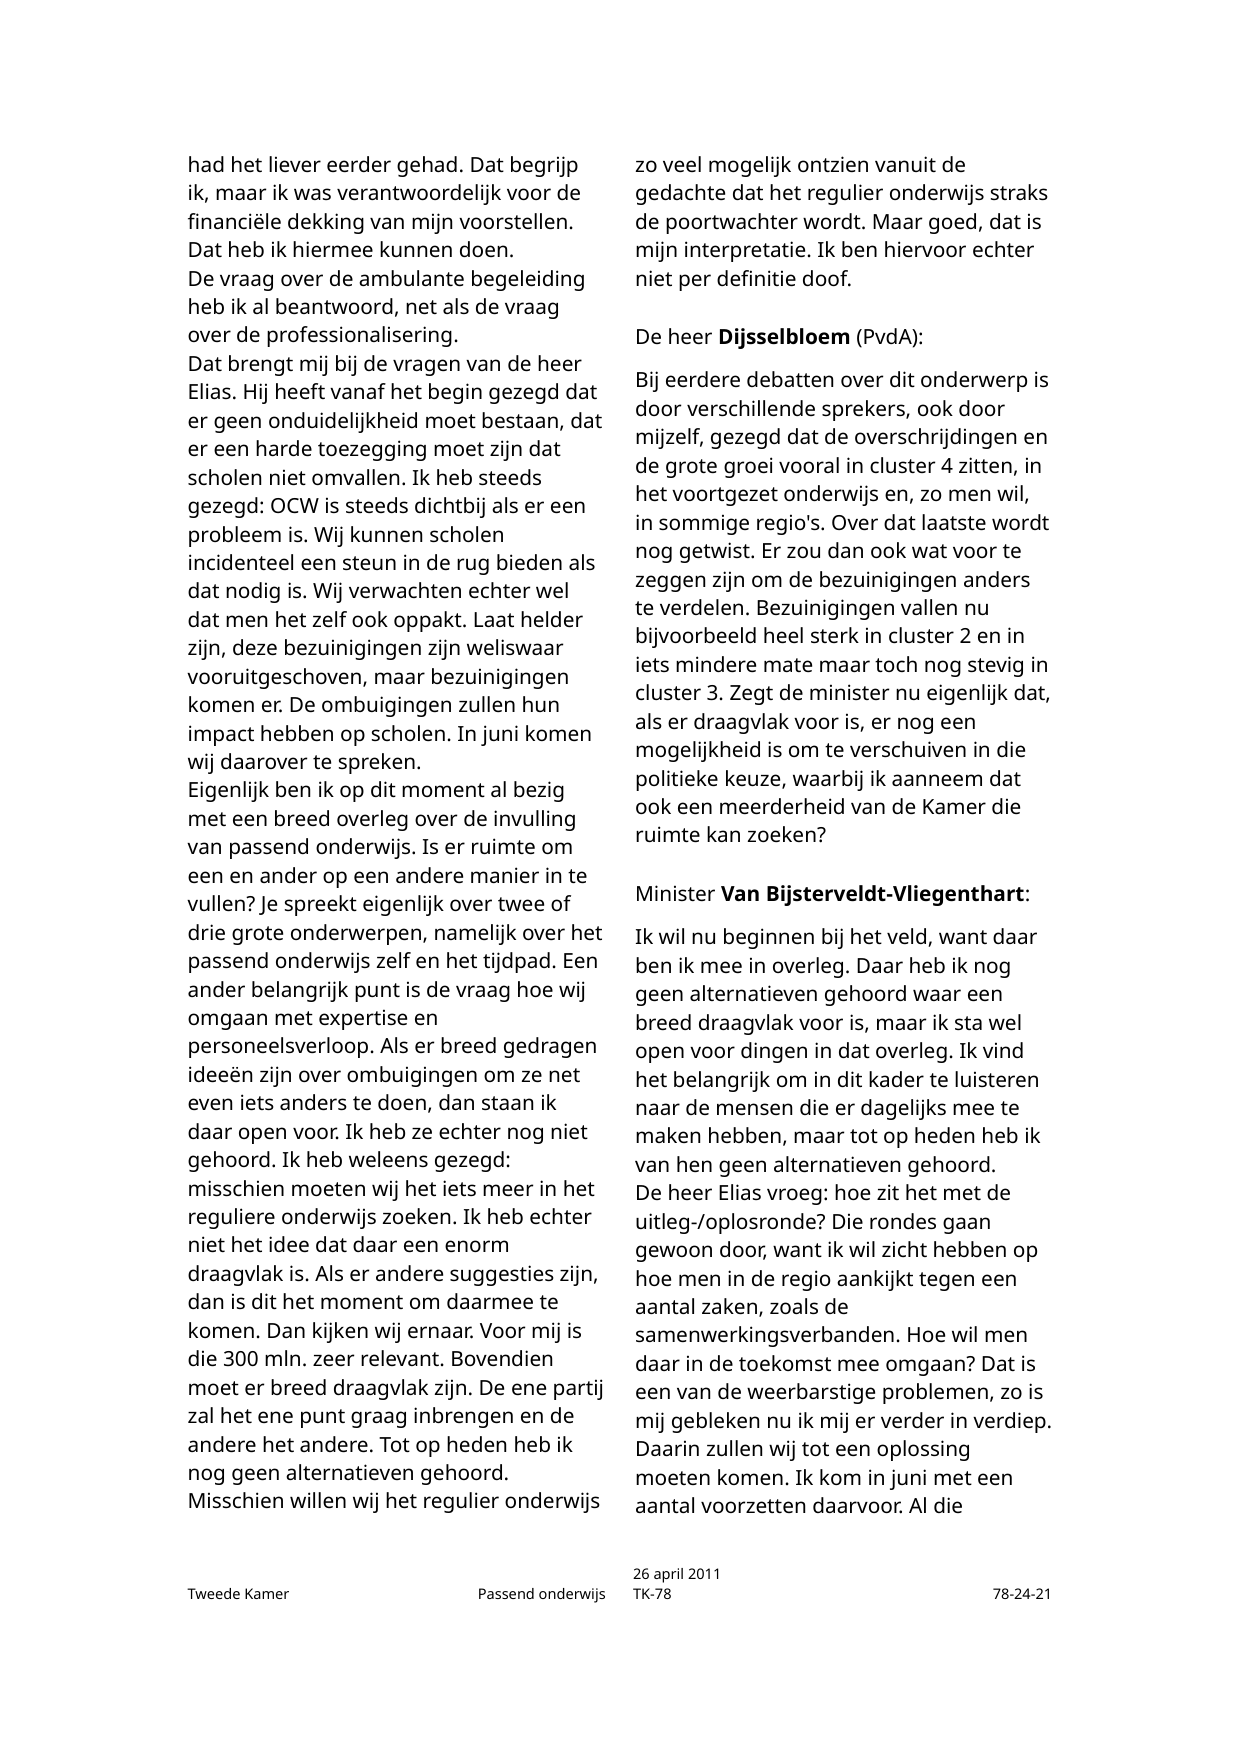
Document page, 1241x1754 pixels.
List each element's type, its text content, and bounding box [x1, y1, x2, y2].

text Minister Van Bijsterveldt-Vliegenthart: [635, 879, 1053, 907]
text Ik wil nu beginnen bij het veld, want daar ben ik mee in overleg. Daar heb ik nog geen alternatieven gehoord waar een breed draagvlak voor is, maar ik sta wel open voor dingen in dat overleg. Ik vind het belangrijk om in dit kader te luisteren naar de mensen die er dagelijks mee te maken hebben, maar tot op heden heb ik van hen geen alternatieven gehoord. [635, 922, 1053, 1178]
text Eigenlijk ben ik op dit moment al bezig met een breed overleg over de invulling van passend onderwijs. Is er ruimte om een en ander op een andere manier in te vullen? Je spreekt eigenlijk over twee of drie grote onderwerpen, namelijk over het passend onderwijs zelf en het tijdpad. Een ander belangrijk punt is de vraag hoe wij omgaan met expertise en personeelsverloop. Als er breed gedragen ideeën zijn over ombuigingen om ze net even iets anders te doen, dan staan ik daar open voor. Ik heb ze echter nog niet gehoord. Ik heb weleens gezegd: misschien moeten wij het iets meer in het reguliere onderwijs zoeken. Ik heb echter niet het idee dat daar een enorm draagvlak is. Als er andere suggesties zijn, dan is dit het moment om daarmee te komen. Dan kijken wij ernaar. Voor mij is die 300 mln. zeer relevant. Bovendien moet er breed draagvlak zijn. De ene partij zal het ene punt graag inbrengen en de andere het andere. Tot op heden heb ik nog geen alternatieven gehoord. Misschien willen wij het regulier onderwijs [187, 776, 605, 1515]
text had het liever eerder gehad. Dat begrijp ik, maar ik was verantwoordelijk voor de financiële dekking van mijn voorstellen. Dat heb ik hiermee kunnen doen. [187, 150, 605, 264]
text De vraag over de ambulante begeleiding heb ik al beantwoord, net als de vraag over de professionalisering. [187, 264, 605, 349]
text De heer Dijsselbloem (PvdA): [635, 322, 1053, 351]
text De heer Elias vroeg: hoe zit het met de uitleg-/oplosronde? Die rondes gaan gewoon door, want ik wil zicht hebben op hoe men in de regio aankijkt tegen een aantal zaken, zoals de samenwerkingsverbanden. Hoe wil men daar in de toekomst mee omgaan? Dat is een van de weerbarstige problemen, zo is mij gebleken nu ik mij er verder in verdiep. Daarin zullen wij tot een oplossing moeten komen. Ik kom in juni met een aantal voorzetten daarvoor. Al die [635, 1178, 1053, 1520]
text Bij eerdere debatten over dit onderwerp is door verschillende sprekers, ook door mijzelf, gezegd dat de overschrijdingen en de grote groei vooral in cluster 4 zitten, in het voortgezet onderwijs en, zo men wil, in sommige regio's. Over dat laatste wordt nog getwist. Er zou dan ook wat voor te zeggen zijn om de bezuinigingen anders te verdelen. Bezuinigingen vallen nu bijvoorbeeld heel sterk in cluster 2 en in iets mindere mate maar toch nog stevig in cluster 3. Zegt de minister nu eigenlijk dat, als er draagvlak voor is, er nog een mogelijkheid is om te verschuiven in die politieke keuze, waarbij ik aanneem dat ook een meerderheid van de Kamer die ruimte kan zoeken? [635, 366, 1053, 849]
text zo veel mogelijk ontzien vanuit de gedachte dat het regulier onderwijs straks de poortwachter wordt. Maar goed, dat is mijn interpretatie. Ik ben hiervoor echter niet per definitie doof. [635, 150, 1053, 292]
text Dat brengt mij bij de vragen van de heer Elias. Hij heeft vanaf het begin gezegd dat er geen onduidelijkheid moet bestaan, dat er een harde toezegging moet zijn dat scholen niet omvallen. Ik heb steeds gezegd: OCW is steeds dichtbij als er een probleem is. Wij kunnen scholen incidenteel een steun in de rug bieden als dat nodig is. Wij verwachten echter wel dat men het zelf ook oppakt. Laat helder zijn, deze bezuinigingen zijn weliswaar vooruitgeschoven, maar bezuinigingen komen er. De ombuigingen zullen hun impact hebben op scholen. In juni komen wij daarover te spreken. [187, 349, 605, 776]
